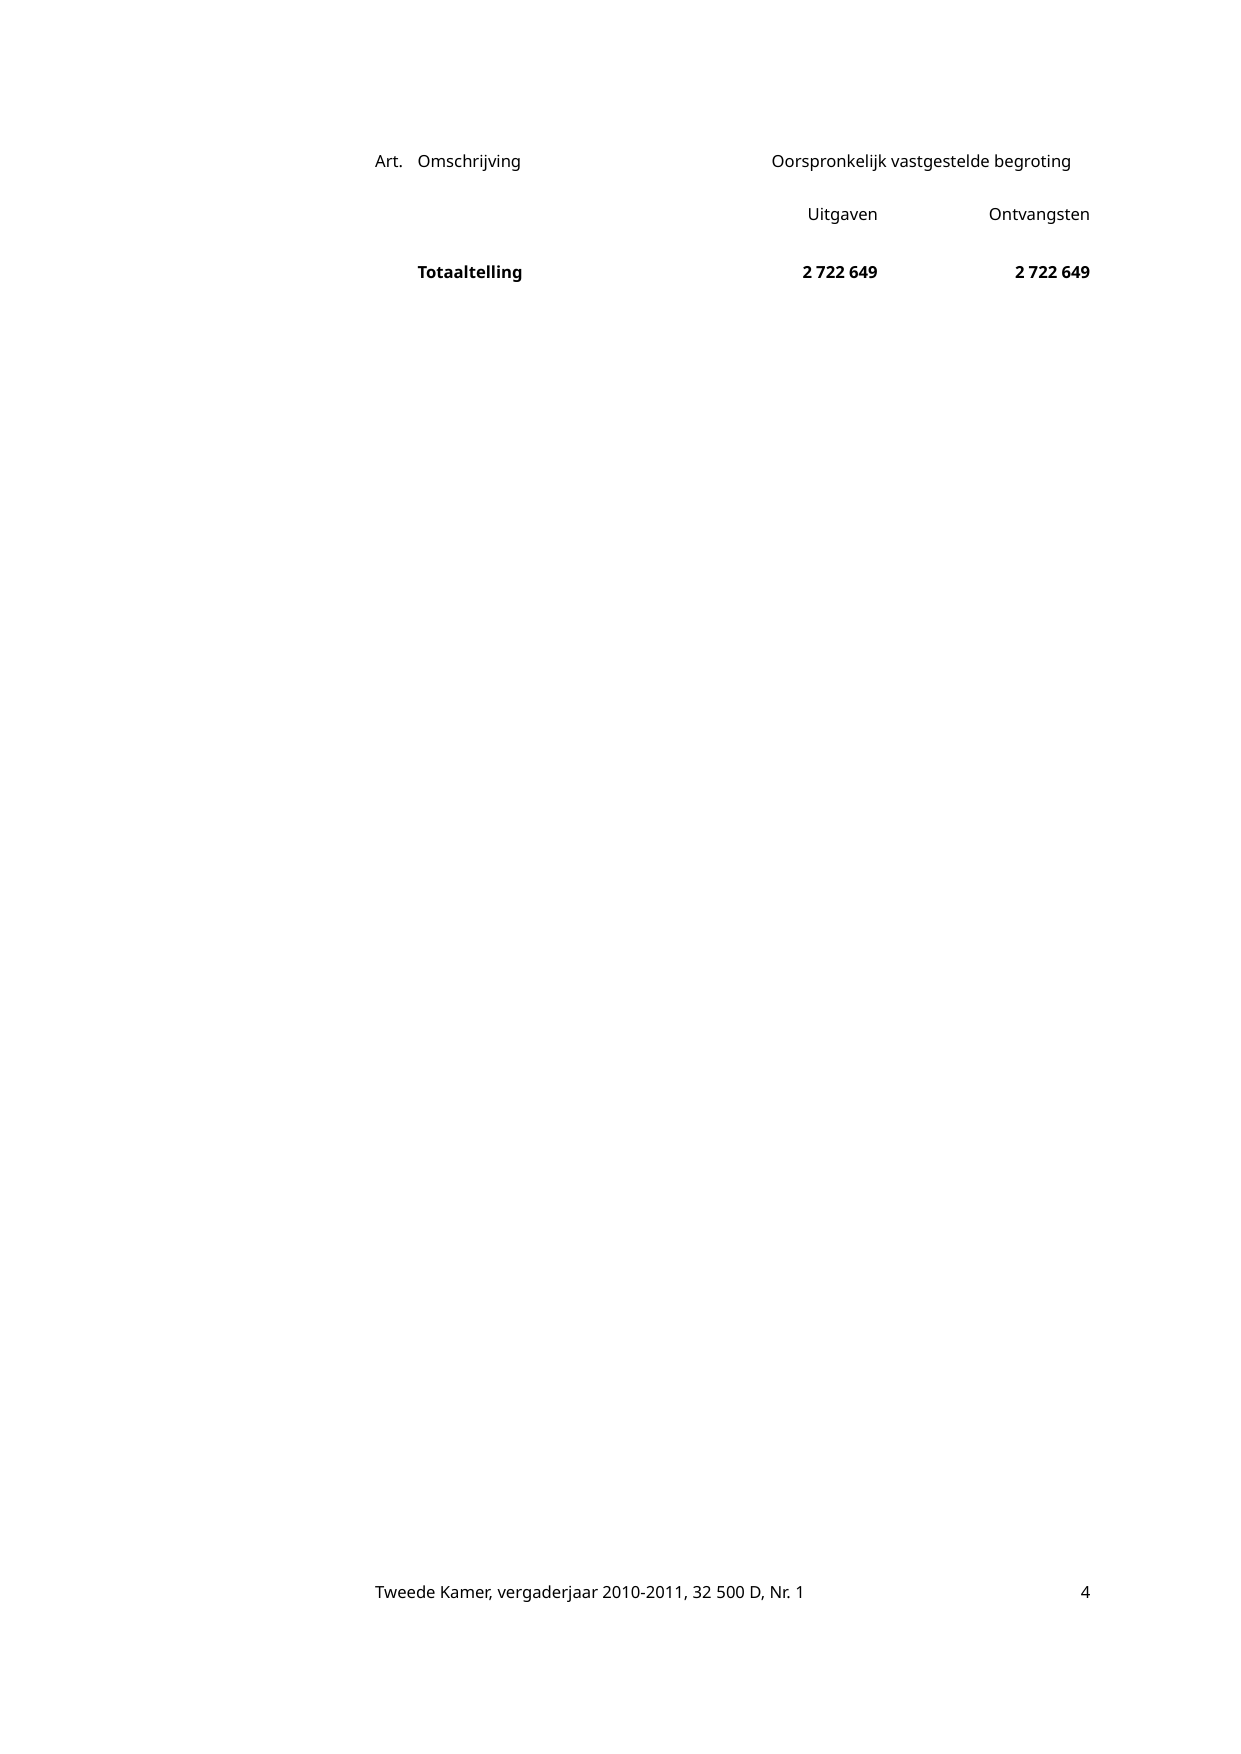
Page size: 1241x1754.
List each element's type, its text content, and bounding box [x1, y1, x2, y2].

table_cell Totaaltelling [418, 261, 771, 319]
table_cell Uitgaven [771, 203, 878, 261]
table_header Oorspronkelijk vastgestelde begroting [771, 150, 1090, 203]
table_cell 2 722 649 [771, 261, 878, 319]
table_cell [878, 261, 984, 319]
table_cell 2 722 649 [984, 261, 1090, 319]
table_cell [418, 203, 771, 261]
table_cell Ontvangsten [984, 203, 1090, 261]
table_header Art. [375, 150, 417, 203]
table_cell [375, 203, 417, 261]
table_cell [375, 261, 417, 319]
table_cell [878, 203, 984, 261]
table_header Omschrijving [418, 150, 771, 203]
